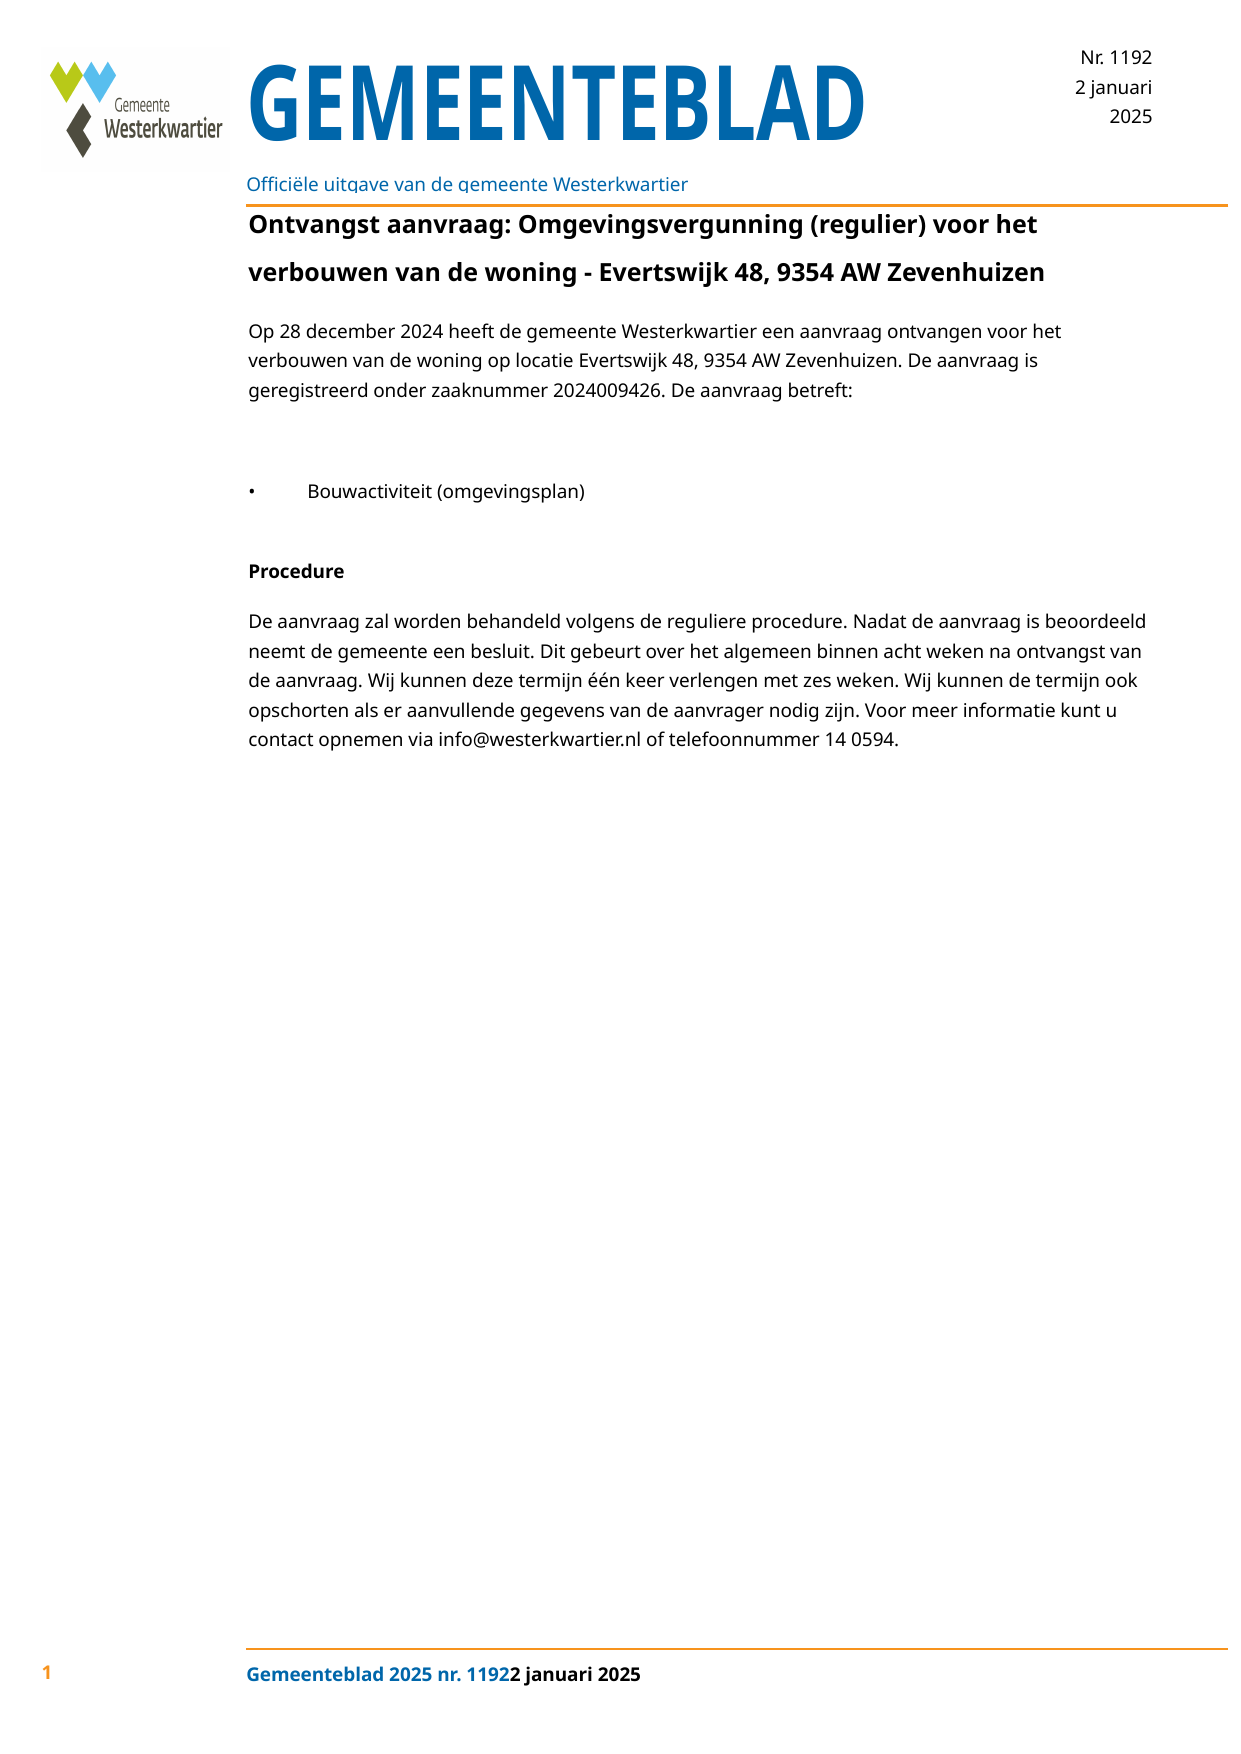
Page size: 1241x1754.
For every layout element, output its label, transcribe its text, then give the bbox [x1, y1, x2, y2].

text Op 28 december 2024 heeft de gemeente Westerkwartier een aanvraag ontvangen voor het verbouwen van de woning op locatie Evertswijk 48, 9354 AW Zevenhuizen. De aanvraag is geregistreerd onder zaaknummer 2024009426. De aanvraag betreft: [248, 318, 1152, 403]
text Ontvangst aanvraag: Omgevingsvergunning (regulier) voor het verbouwen van de woning - Evertswijk 48, 9354 AW Zevenhuizen [248, 207, 1152, 288]
text De aanvraag zal worden behandeld volgens de reguliere procedure. Nadat de aanvraag is beoordeeld neemt de gemeente een besluit. Dit gebeurt over het algemeen binnen acht weken na ontvangst van de aanvraag. Wij kunnen deze termijn één keer verlengen met zes weken. Wij kunnen de termijn ook opschorten als er aanvullende gegevens van de aanvrager nodig zijn. Voor meer informatie kunt u contact opnemen via info@westerkwartier.nl of telefoonnummer 14 0594. [248, 608, 1152, 752]
picture [41, 47, 231, 172]
text Procedure [248, 558, 1152, 584]
list Bouwactiviteit (omgevingsplan) [248, 478, 1152, 504]
